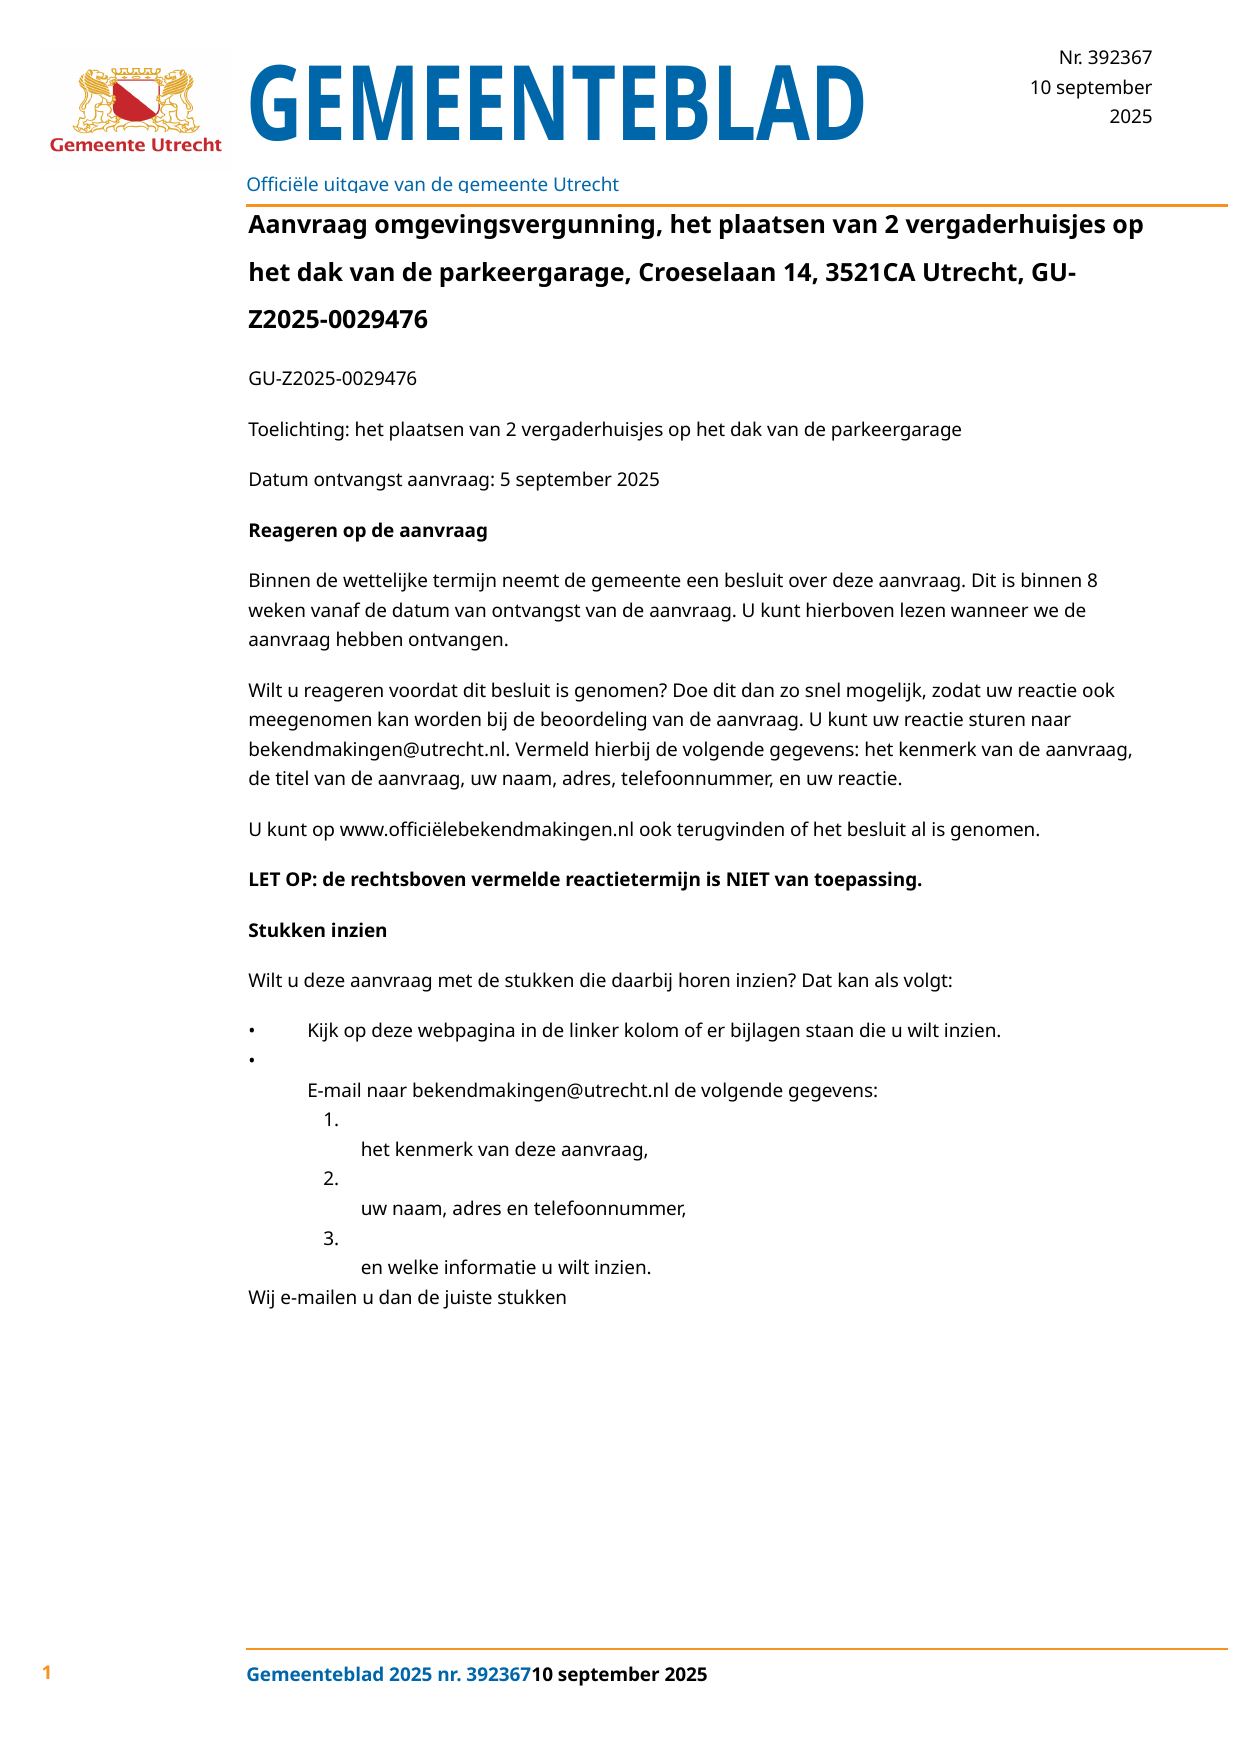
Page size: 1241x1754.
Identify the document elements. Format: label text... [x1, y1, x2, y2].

text Wilt u reageren voordat dit besluit is genomen? Doe dit dan zo snel mogelijk, zodat uw reactie ook meegenomen kan worden bij de beoordeling van de aanvraag. U kunt uw reactie sturen naar bekendmakingen@utrecht.nl. Vermeld hierbij de volgende gegevens: het kenmerk van de aanvraag, de titel van de aanvraag, uw naam, adres, telefoonnummer, en uw reactie. [248, 677, 1152, 791]
text Reageren op de aanvraag [248, 517, 1152, 542]
list Kijk op deze webpagina in de linker kolom of er bijlagen staan die u wilt inzien. [248, 1018, 1152, 1043]
list E-mail naar bekendmakingen@utrecht.nl de volgende gegevens: [248, 1077, 1152, 1102]
list het kenmerk van deze aanvraag, [323, 1136, 1152, 1162]
list en welke informatie u wilt inzien. [323, 1254, 1152, 1280]
text Stukken inzien [248, 917, 1152, 942]
text Datum ontvangst aanvraag: 5 september 2025 [248, 466, 1152, 492]
text Wij e-mailen u dan de juiste stukken [248, 1284, 1152, 1309]
text LET OP: de rechtsboven vermelde reactietermijn is NIET van toepassing. [248, 866, 1152, 892]
list uw naam, adres en telefoonnummer, [323, 1195, 1152, 1221]
text Binnen de wettelijke termijn neemt de gemeente een besluit over deze aanvraag. Dit is binnen 8 weken vanaf de datum van ontvangst van de aanvraag. U kunt hierboven lezen wanneer we de aanvraag hebben ontvangen. [248, 567, 1152, 652]
text Wilt u deze aanvraag met de stukken die daarbij horen inzien? Dat kan als volgt: [248, 967, 1152, 993]
text Toelichting: het plaatsen van 2 vergaderhuisjes op het dak van de parkeergarage [248, 416, 1152, 442]
text U kunt op www.officiëlebekendmakingen.nl ook terugvinden of het besluit al is genomen. [248, 816, 1152, 842]
picture [41, 47, 231, 172]
text Aanvraag omgevingsvergunning, het plaatsen van 2 vergaderhuisjes op het dak van de parkeergarage, Croeselaan 14, 3521CA Utrecht, GU-Z2025-0029476 [248, 207, 1152, 336]
text GU-Z2025-0029476 [248, 366, 1152, 391]
